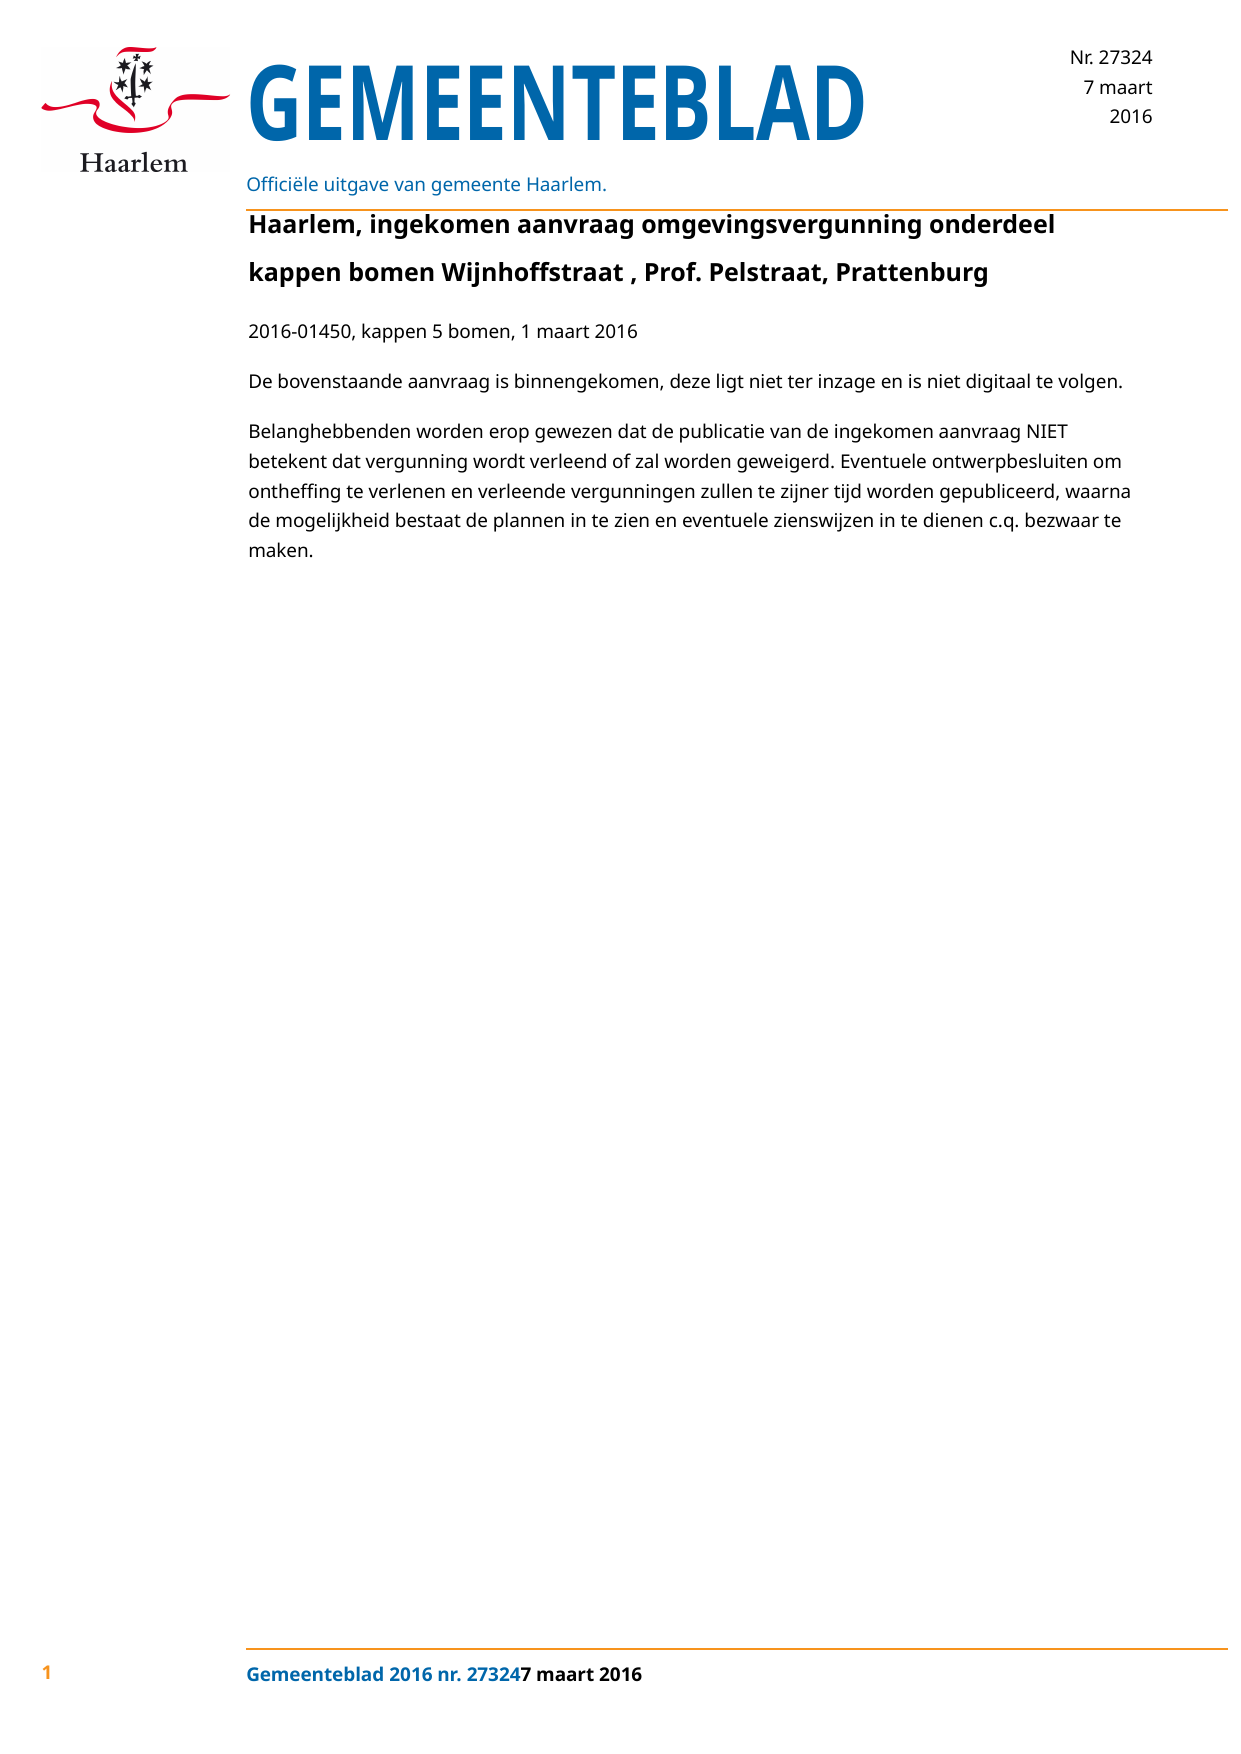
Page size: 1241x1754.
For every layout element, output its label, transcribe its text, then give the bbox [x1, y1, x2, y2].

text Belanghebbenden worden erop gewezen dat de publicatie van de ingekomen aanvraag NIET betekent dat vergunning wordt verleend of zal worden geweigerd. Eventuele ontwerpbesluiten om ontheffing te verlenen en verleende vergunningen zullen te zijner tijd worden gepubliceerd, waarna de mogelijkheid bestaat de plannen in te zien en eventuele zienswijzen in te dienen c.q. bezwaar te maken. [248, 419, 1152, 563]
picture [41, 47, 231, 172]
text De bovenstaande aanvraag is binnengekomen, deze ligt niet ter inzage en is niet digitaal te volgen. [248, 368, 1152, 394]
text 2016-01450, kappen 5 bomen, 1 maart 2016 [248, 318, 1152, 344]
text Haarlem, ingekomen aanvraag omgevingsvergunning onderdeel kappen bomen Wijnhoffstraat , Prof. Pelstraat, Prattenburg [248, 211, 1152, 288]
